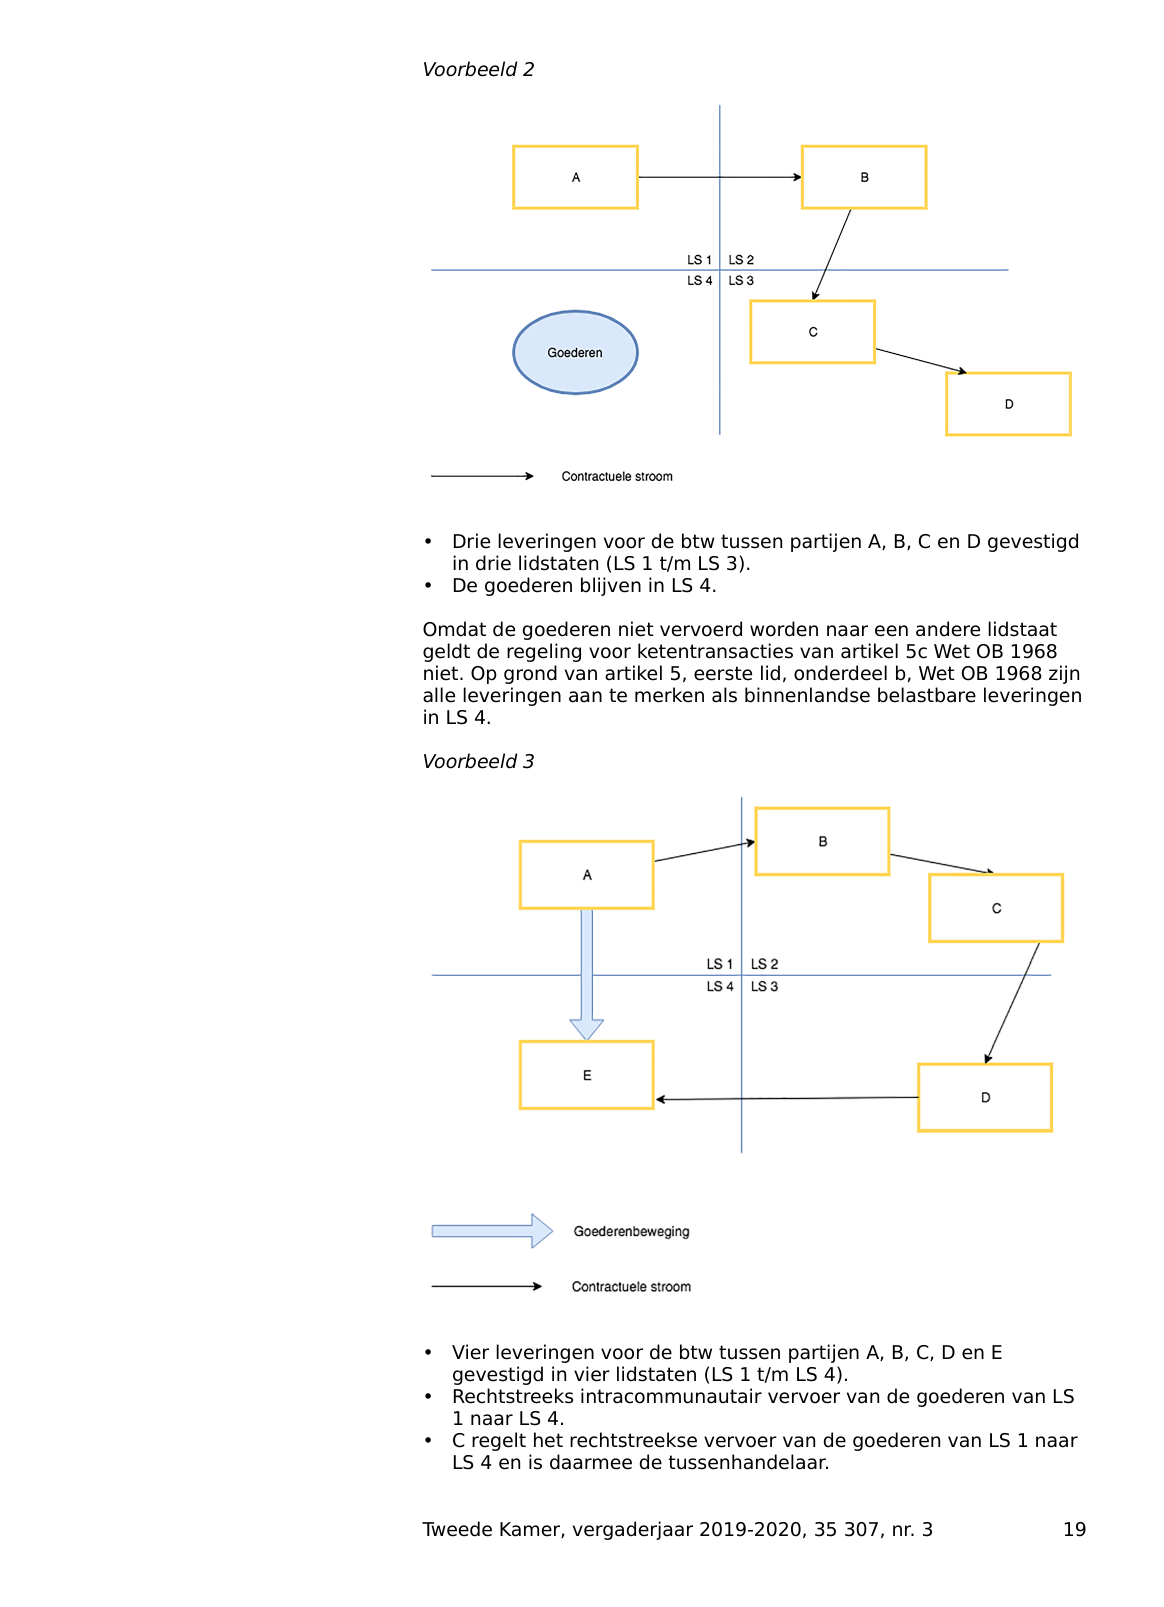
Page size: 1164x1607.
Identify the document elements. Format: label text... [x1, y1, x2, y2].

text • Vier leveringen voor de btw tussen partijen A, B, C, D en E gevestigd in vier lidstaten (LS 1 t/m LS 4). [422, 1342, 1087, 1386]
picture [422, 103, 1072, 487]
text • Rechtstreeks intracommunautair vervoer van de goederen van LS 1 naar LS 4. [422, 1386, 1087, 1430]
text Omdat de goederen niet vervoerd worden naar een andere lidstaat geldt de regeling voor ketentransacties van artikel 5c Wet OB 1968 niet. Op grond van artikel 5, eerste lid, onderdeel b, Wet OB 1968 zijn alle leveringen aan te merken als binnenlandse belastbare leveringen in LS 4. [422, 619, 1087, 729]
subtitle Voorbeeld 2 [422, 59, 1087, 81]
text • De goederen blijven in LS 4. [422, 575, 1087, 597]
text • Drie leveringen voor de btw tussen partijen A, B, C en D gevestigd in drie lidstaten (LS 1 t/m LS 3). [422, 531, 1087, 575]
picture [422, 795, 1072, 1298]
subtitle Voorbeeld 3 [422, 751, 1087, 773]
text • C regelt het rechtstreekse vervoer van de goederen van LS 1 naar LS 4 en is daarmee de tussenhandelaar. [422, 1430, 1087, 1474]
